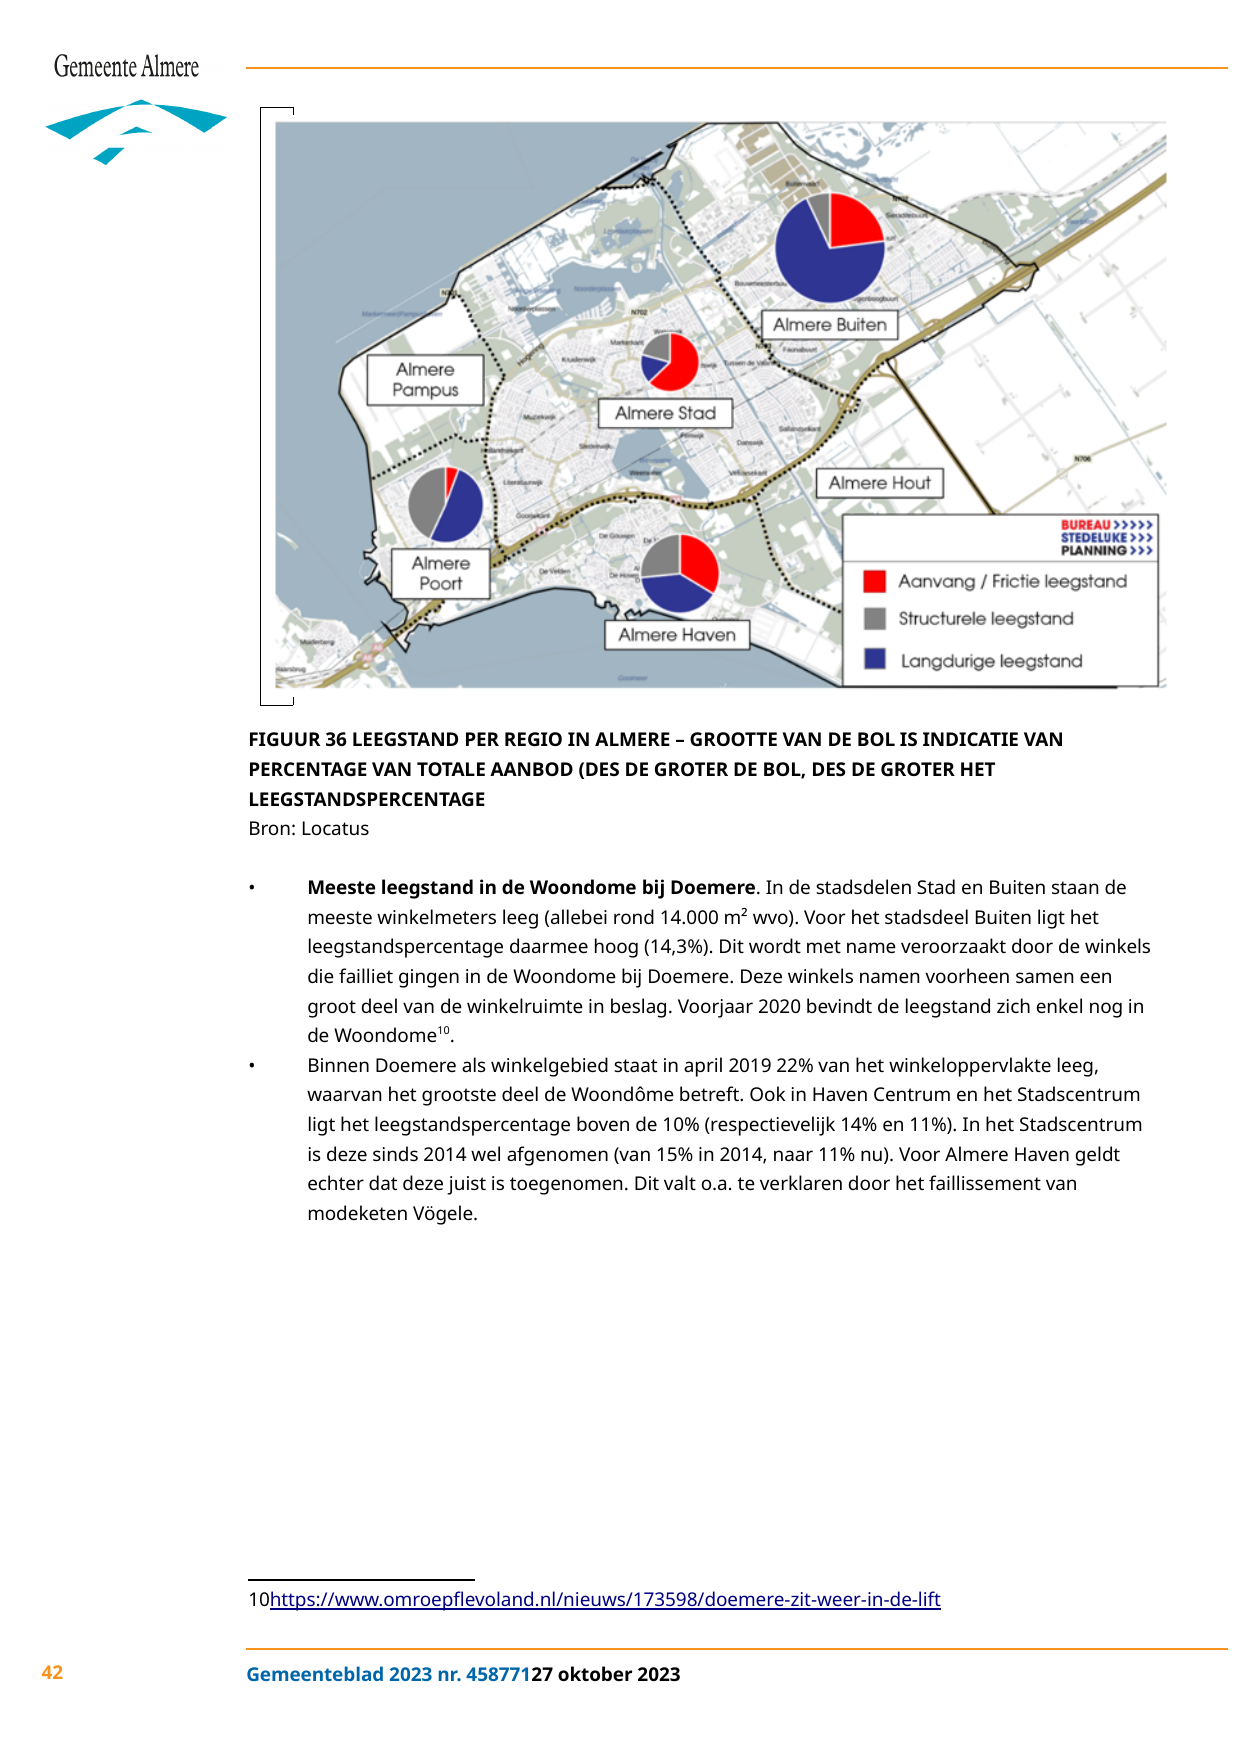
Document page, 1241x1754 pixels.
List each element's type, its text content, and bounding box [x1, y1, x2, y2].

picture [41, 47, 231, 172]
list https://www.omroepflevoland.nl/nieuws/173598/doemere-zit-weer-in-de-lift [248, 1586, 1152, 1612]
text Bron: Locatus [248, 815, 1152, 841]
picture [268, 115, 1173, 697]
list Binnen Doemere als winkelgebied staat in april 2019 22% van het winkeloppervlakte leeg, waarvan het grootste deel de Woondôme betreft. Ook in Haven Centrum en het Stadscentrum ligt het leegstandspercentage boven de 10% (respectievelijk 14% en 11%). In het Stadscentrum is deze sinds 2014 wel afgenomen (van 15% in 2014, naar 11% nu). Voor Almere Haven geldt echter dat deze juist is toegenomen. Dit valt o.a. te verklaren door het faillissement van modeketen Vögele. [248, 1052, 1152, 1226]
text FIGUUR 36 LEEGSTAND PER REGIO IN ALMERE – GROOTTE VAN DE BOL IS INDICATIE VAN PERCENTAGE VAN TOTALE AANBOD (DES DE GROTER DE BOL, DES DE GROTER HET LEEGSTANDSPERCENTAGE [248, 727, 1152, 812]
list Meeste leegstand in de Woondome bij Doemere. In de stadsdelen Stad en Buiten staan de meeste winkelmeters leeg (allebei rond 14.000 m² wvo). Voor het stadsdeel Buiten ligt het leegstandspercentage daarmee hoog (14,3%). Dit wordt met name veroorzaakt door de winkels die failliet gingen in de Woondome bij Doemere. Deze winkels namen voorheen samen een groot deel van de winkelruimte in beslag. Voorjaar 2020 bevindt de leegstand zich enkel nog in de Woondome. [248, 874, 1152, 1048]
